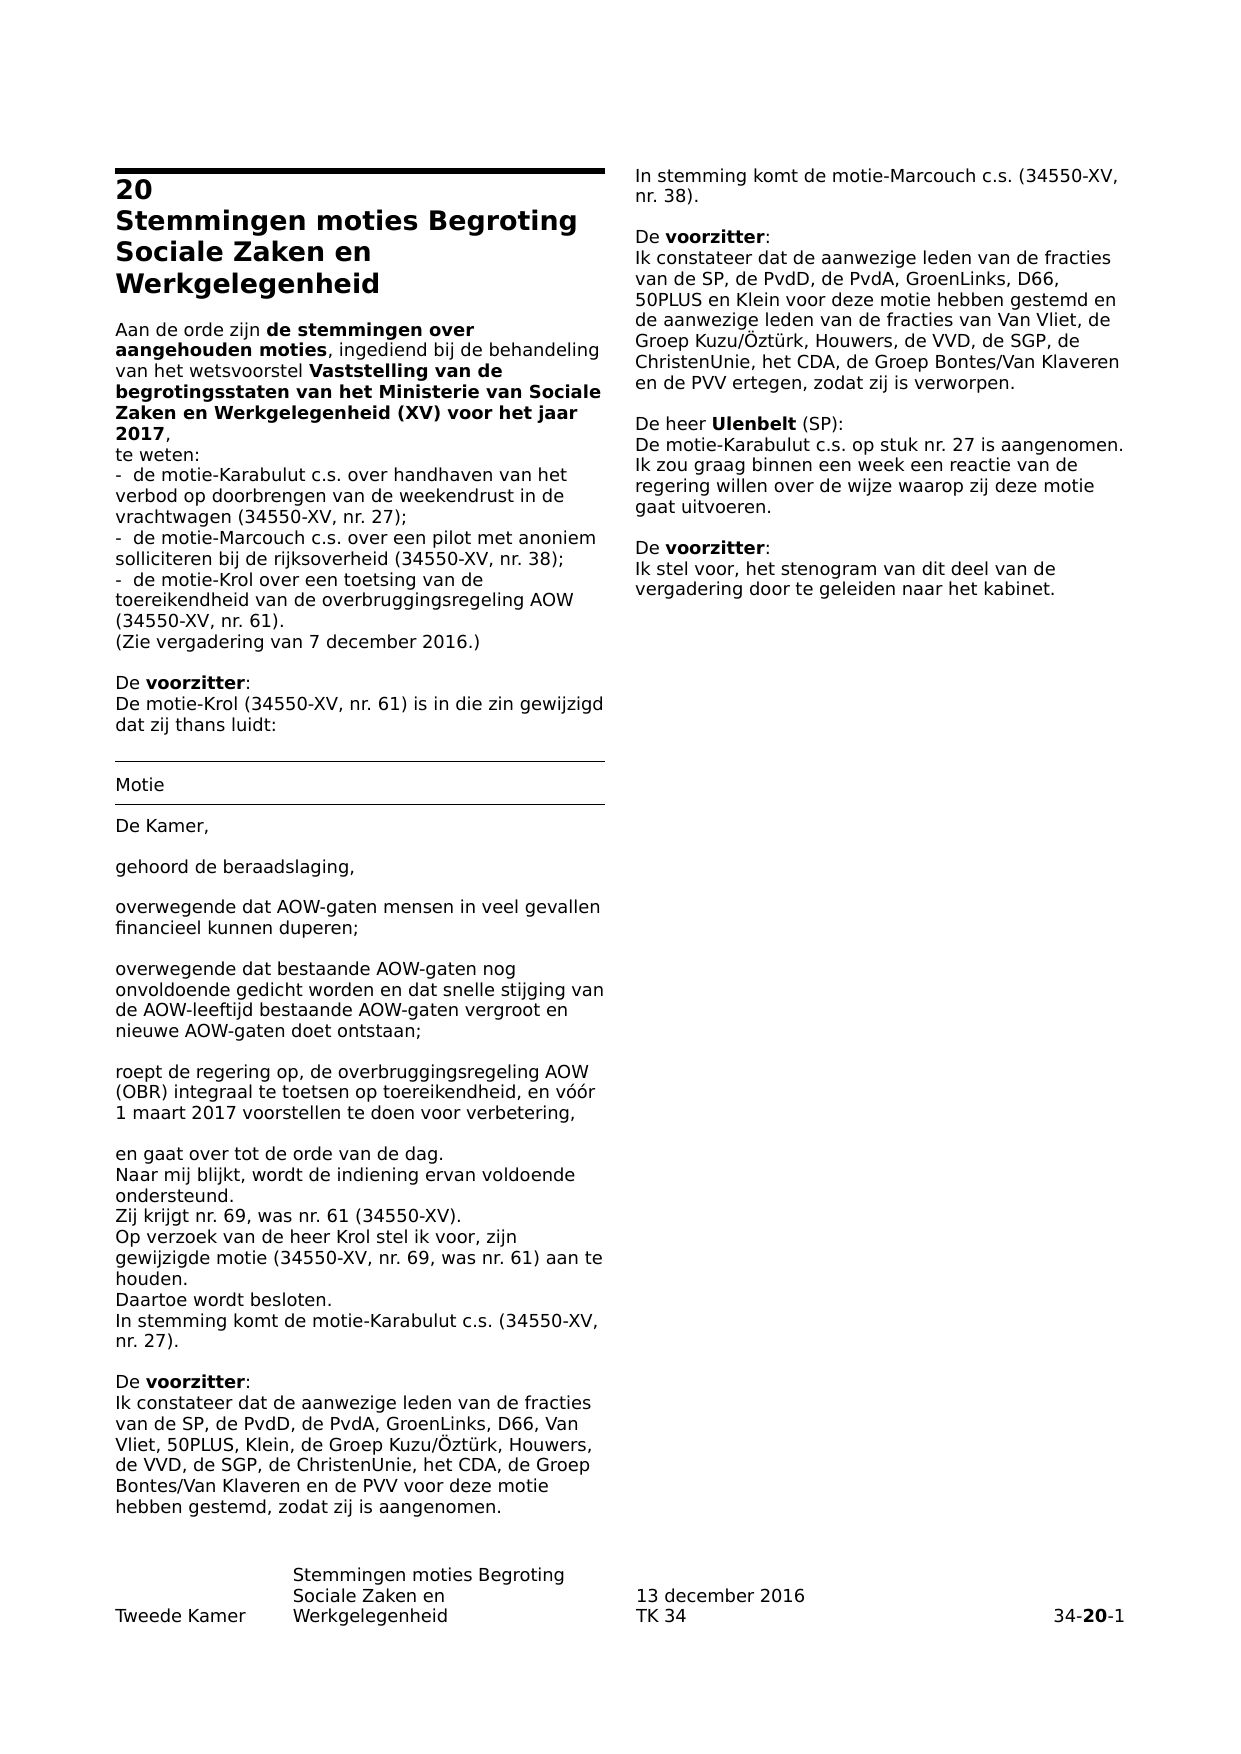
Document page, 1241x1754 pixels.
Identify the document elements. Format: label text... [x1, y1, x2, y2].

text Ik stel voor, het stenogram van dit deel van de vergadering door te geleiden naar het kabinet. [635, 558, 1125, 600]
text Motie [115, 775, 605, 796]
text De voorzitter: [635, 227, 1125, 248]
text De heer Ulenbelt (SP): [635, 413, 1125, 434]
text en gaat over tot de orde van de dag. [115, 1144, 605, 1164]
list de motie-Karabulut c.s. over handhaven van het verbod op doorbrengen van de weekendrust in de vrachtwagen (34550-XV, nr. 27); [115, 465, 605, 528]
text De Kamer, [115, 816, 605, 836]
text De motie-Karabulut c.s. op stuk nr. 27 is aangenomen. Ik zou graag binnen een week een reactie van de regering willen over de wijze waarop zij deze motie gaat uitvoeren. [635, 434, 1125, 518]
text De voorzitter: [115, 673, 605, 693]
title 20 Stemmingen moties Begroting Sociale Zaken en Werkgelegenheid [115, 174, 605, 299]
text (Zie vergadering van 7 december 2016.) [115, 632, 605, 653]
text te weten: [115, 444, 605, 465]
text Op verzoek van de heer Krol stel ik voor, zijn gewijzigde motie (34550-XV, nr. 69, was nr. 61) aan te houden. [115, 1227, 605, 1289]
text De motie-Krol (34550-XV, nr. 61) is in die zin gewijzigd dat zij thans luidt: [115, 693, 605, 735]
text Ik constateer dat de aanwezige leden van de fracties van de SP, de PvdD, de PvdA, GroenLinks, D66, 50PLUS en Klein voor deze motie hebben gestemd en de aanwezige leden van de fracties van Van Vliet, de Groep Kuzu/Öztürk, Houwers, de VVD, de SGP, de ChristenUnie, het CDA, de Groep Bontes/Van Klaveren en de PVV ertegen, zodat zij is verworpen. [635, 248, 1125, 393]
text Aan de orde zijn de stemmingen over aangehouden moties, ingediend bij de behandeling van het wetsvoorstel Vaststelling van de begrotingsstaten van het Ministerie van Sociale Zaken en Werkgelegenheid (XV) voor het jaar 2017, [115, 319, 605, 444]
text Naar mij blijkt, wordt de indiening ervan voldoende ondersteund. [115, 1164, 605, 1206]
list de motie-Marcouch c.s. over een pilot met anoniem solliciteren bij de rijksoverheid (34550-XV, nr. 38); [115, 528, 605, 569]
text De voorzitter: [635, 538, 1125, 558]
text De voorzitter: [115, 1372, 605, 1393]
text overwegende dat AOW-gaten mensen in veel gevallen financieel kunnen duperen; [115, 897, 605, 939]
text Daartoe wordt besloten. [115, 1289, 605, 1310]
text In stemming komt de motie-Karabulut c.s. (34550-XV, nr. 27). [115, 1310, 605, 1352]
text gehoord de beraadslaging, [115, 856, 605, 877]
text overwegende dat bestaande AOW-gaten nog onvoldoende gedicht worden en dat snelle stijging van de AOW-leeftijd bestaande AOW-gaten vergroot en nieuwe AOW-gaten doet ontstaan; [115, 959, 605, 1042]
text In stemming komt de motie-Marcouch c.s. (34550-XV, nr. 38). [635, 165, 1125, 207]
text roept de regering op, de overbruggingsregeling AOW (OBR) integraal te toetsen op toereikendheid, en vóór 1 maart 2017 voorstellen te doen voor verbetering, [115, 1062, 605, 1124]
list de motie-Krol over een toetsing van de toereikendheid van de overbruggingsregeling AOW (34550-XV, nr. 61). [115, 569, 605, 632]
text Ik constateer dat de aanwezige leden van de fracties van de SP, de PvdD, de PvdA, GroenLinks, D66, Van Vliet, 50PLUS, Klein, de Groep Kuzu/Öztürk, Houwers, de VVD, de SGP, de ChristenUnie, het CDA, de Groep Bontes/Van Klaveren en de PVV voor deze motie hebben gestemd, zodat zij is aangenomen. [115, 1393, 605, 1518]
text Zij krijgt nr. 69, was nr. 61 (34550-XV). [115, 1206, 605, 1227]
